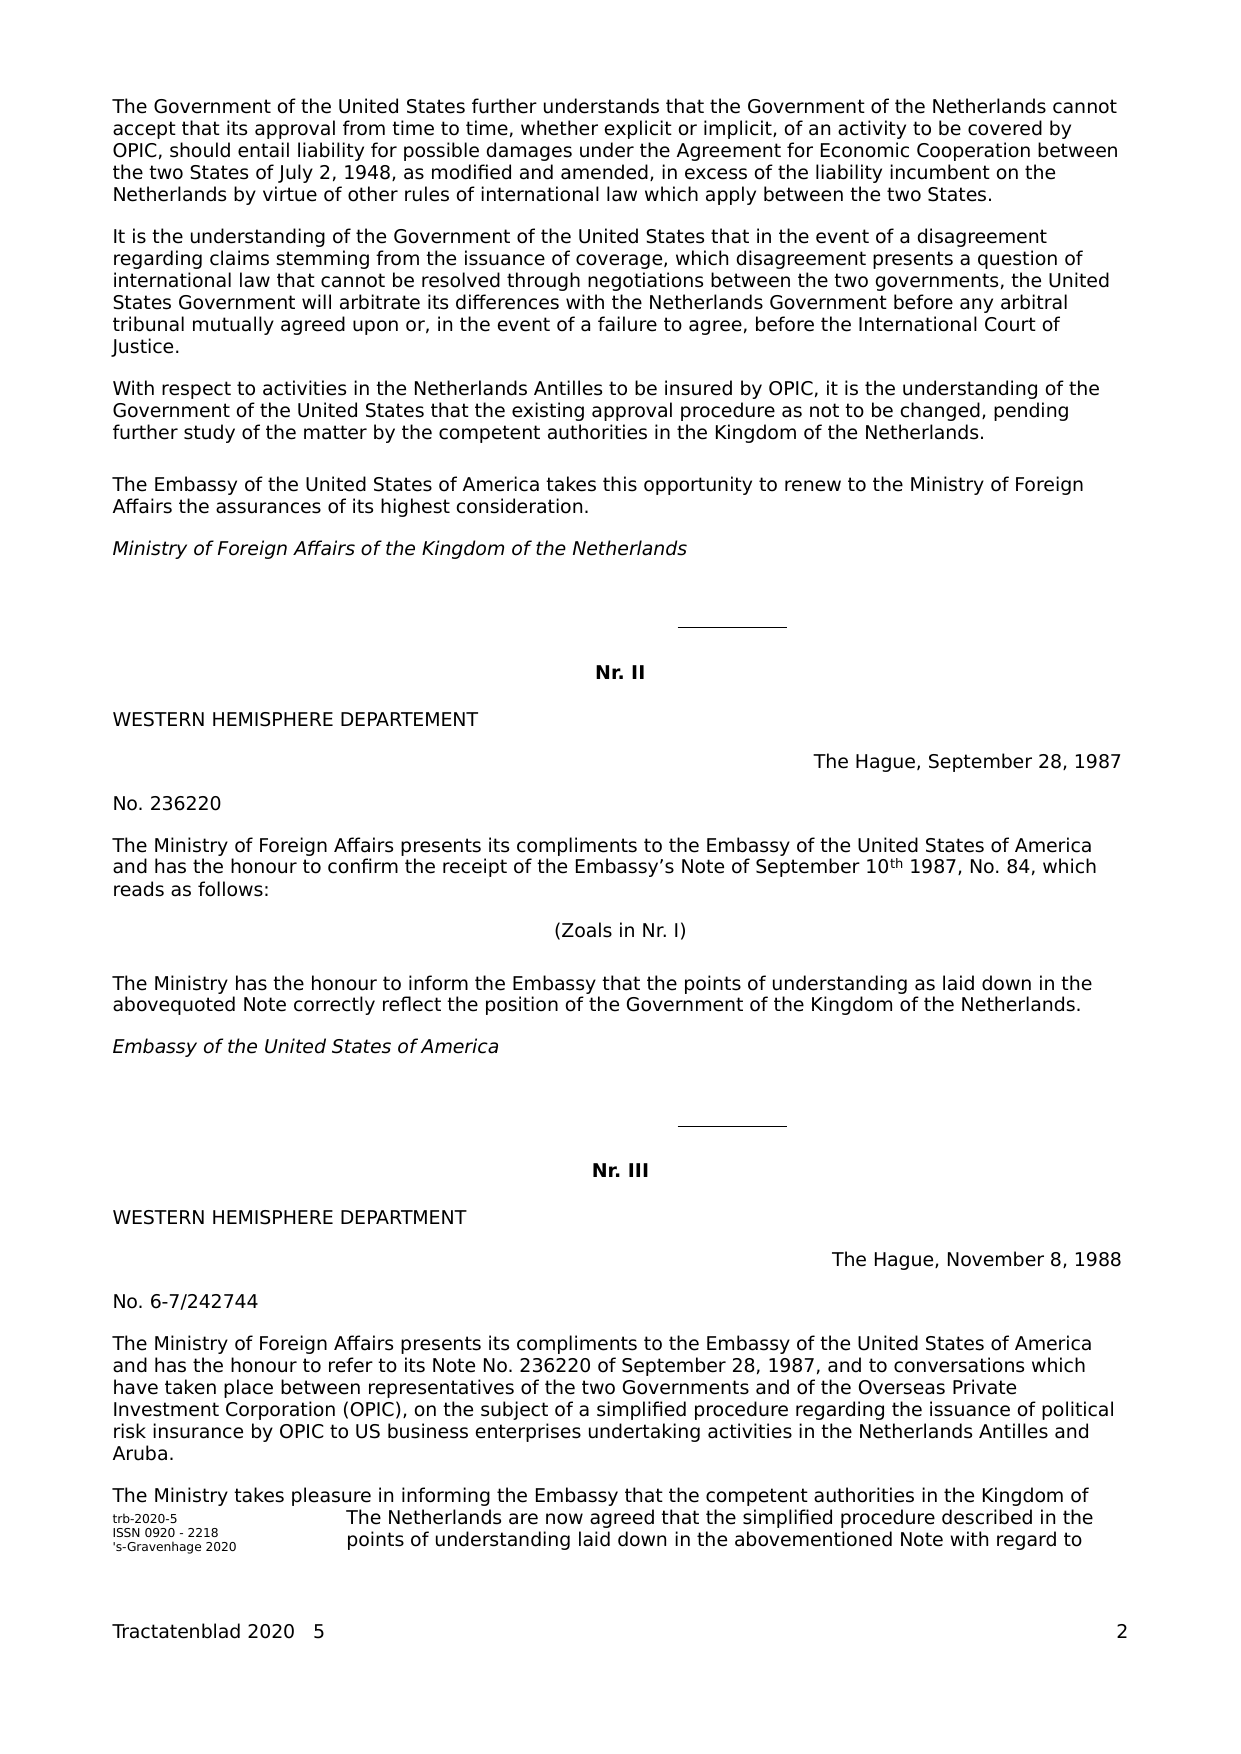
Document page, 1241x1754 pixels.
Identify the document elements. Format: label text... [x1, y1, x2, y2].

text Ministry of Foreign Affairs of the Kingdom of the Netherlands [112, 538, 1128, 559]
text No. 6-7/242744 [112, 1291, 1128, 1313]
text 's-Gravenhage 2020 [112, 1540, 346, 1554]
text The Hague, November 8, 1988 [112, 1249, 1128, 1271]
text No. 236220 [112, 792, 1128, 814]
text WESTERN HEMISPHERE DEPARTMENT [112, 1207, 1128, 1229]
text The Embassy of the United States of America takes this opportunity to renew to the Ministry of Foreign Affairs the assurances of its highest consideration. [112, 474, 1128, 518]
text The Ministry has the honour to inform the Embassy that the points of understanding as laid down in the abovequoted Note correctly reflect the position of the Government of the Kingdom of the Netherlands. [112, 972, 1128, 1016]
text trb-2020-5 [112, 1512, 346, 1526]
text ISSN 0920 - 2218 [112, 1526, 346, 1540]
text The Hague, September 28, 1987 [112, 751, 1128, 772]
text Embassy of the United States of America [112, 1036, 1128, 1058]
subtitle Nr. II [112, 662, 1128, 683]
text WESTERN HEMISPHERE DEPARTEMENT [112, 708, 1128, 731]
text The Government of the United States further understands that the Government of the Netherlands cannot accept that its approval from time to time, whether explicit or implicit, of an activity to be covered by OPIC, should entail liability for possible damages under the Agreement for Economic Cooperation between the two States of July 2, 1948, as modified and amended, in excess of the liability incumbent on the Netherlands by virtue of other rules of international law which apply between the two States. [112, 96, 1128, 206]
text With respect to activities in the Netherlands Antilles to be insured by OPIC, it is the understanding of the Government of the United States that the existing approval procedure as not to be changed, pending further study of the matter by the competent authorities in the Kingdom of the Netherlands. [112, 378, 1128, 444]
text The Ministry of Foreign Affairs presents its compliments to the Embassy of the United States of America and has the honour to refer to its Note No. 236220 of September 28, 1987, and to conversations which have taken place between representatives of the two Governments and of the Overseas Private Investment Corporation (OPIC), on the subject of a simplified procedure regarding the issuance of political risk insurance by OPIC to US business enterprises undertaking activities in the Netherlands Antilles and Aruba. [112, 1333, 1128, 1465]
text The Ministry of Foreign Affairs presents its compliments to the Embassy of the United States of America and has the honour to confirm the receipt of the Embassy’s Note of September 10th 1987, No. 84, which reads as follows: [112, 834, 1128, 900]
subtitle Nr. III [112, 1160, 1128, 1182]
text (Zoals in Nr. I) [112, 920, 1128, 942]
text The Ministry takes pleasure in informing the Embassy that the competent authorities in the Kingdom of The Netherlands are now agreed that the simplified procedure described in the points of understanding laid down in the abovementioned Note with regard to [112, 1485, 1128, 1551]
text It is the understanding of the Government of the United States that in the event of a disagreement regarding claims stemming from the issuance of coverage, which disagreement presents a question of international law that cannot be resolved through negotiations between the two governments, the United States Government will arbitrate its differences with the Netherlands Government before any arbitral tribunal mutually agreed upon or, in the event of a failure to agree, before the International Court of Justice. [112, 226, 1128, 358]
